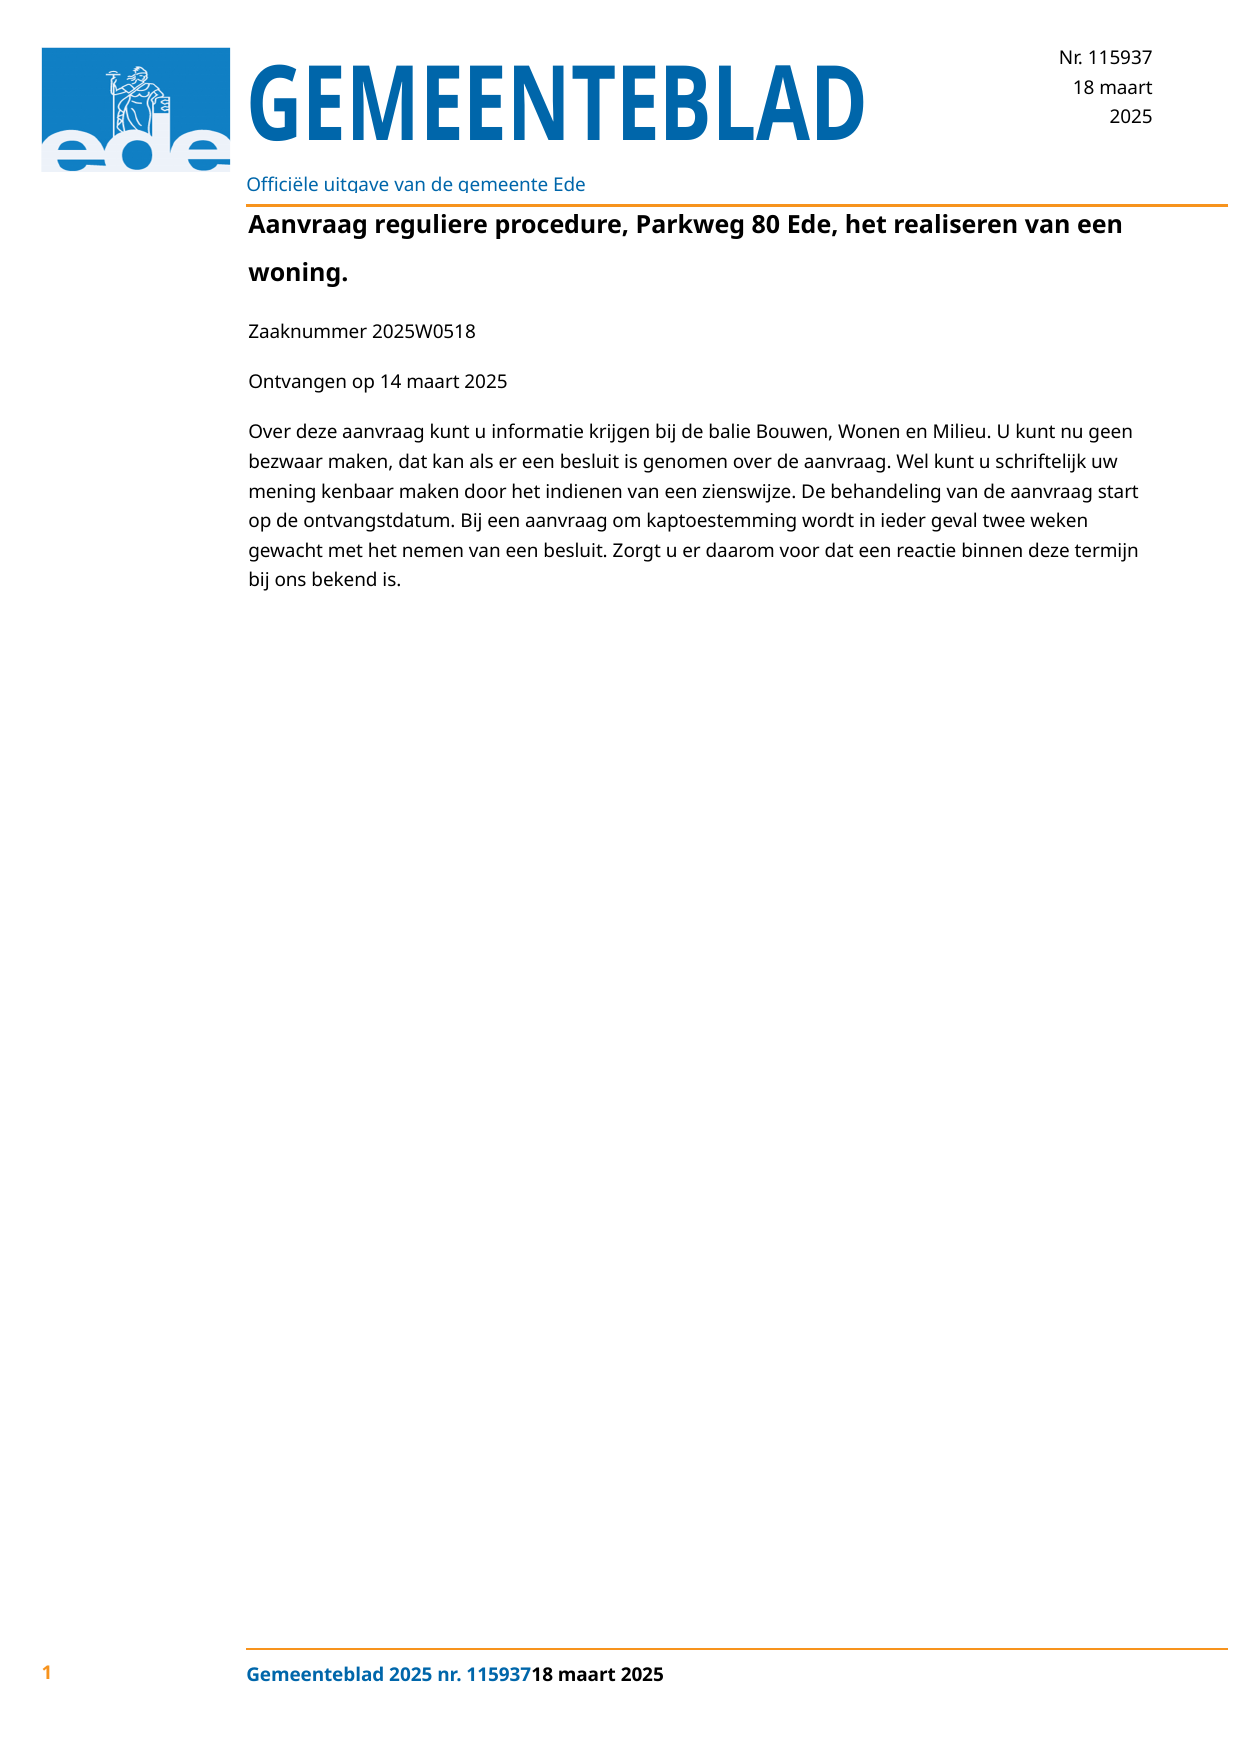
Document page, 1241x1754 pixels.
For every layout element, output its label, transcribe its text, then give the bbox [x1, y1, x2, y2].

text Aanvraag reguliere procedure, Parkweg 80 Ede, het realiseren van een woning. [248, 207, 1152, 288]
text Ontvangen op 14 maart 2025 [248, 368, 1152, 394]
picture [41, 47, 231, 172]
text Over deze aanvraag kunt u informatie krijgen bij de balie Bouwen, Wonen en Milieu. U kunt nu geen bezwaar maken, dat kan als er een besluit is genomen over de aanvraag. Wel kunt u schriftelijk uw mening kenbaar maken door het indienen van een zienswijze. De behandeling van de aanvraag start op de ontvangstdatum. Bij een aanvraag om kaptoestemming wordt in ieder geval twee weken gewacht met het nemen van een besluit. Zorgt u er daarom voor dat een reactie binnen deze termijn bij ons bekend is. [248, 419, 1152, 592]
text Zaaknummer 2025W0518 [248, 318, 1152, 344]
